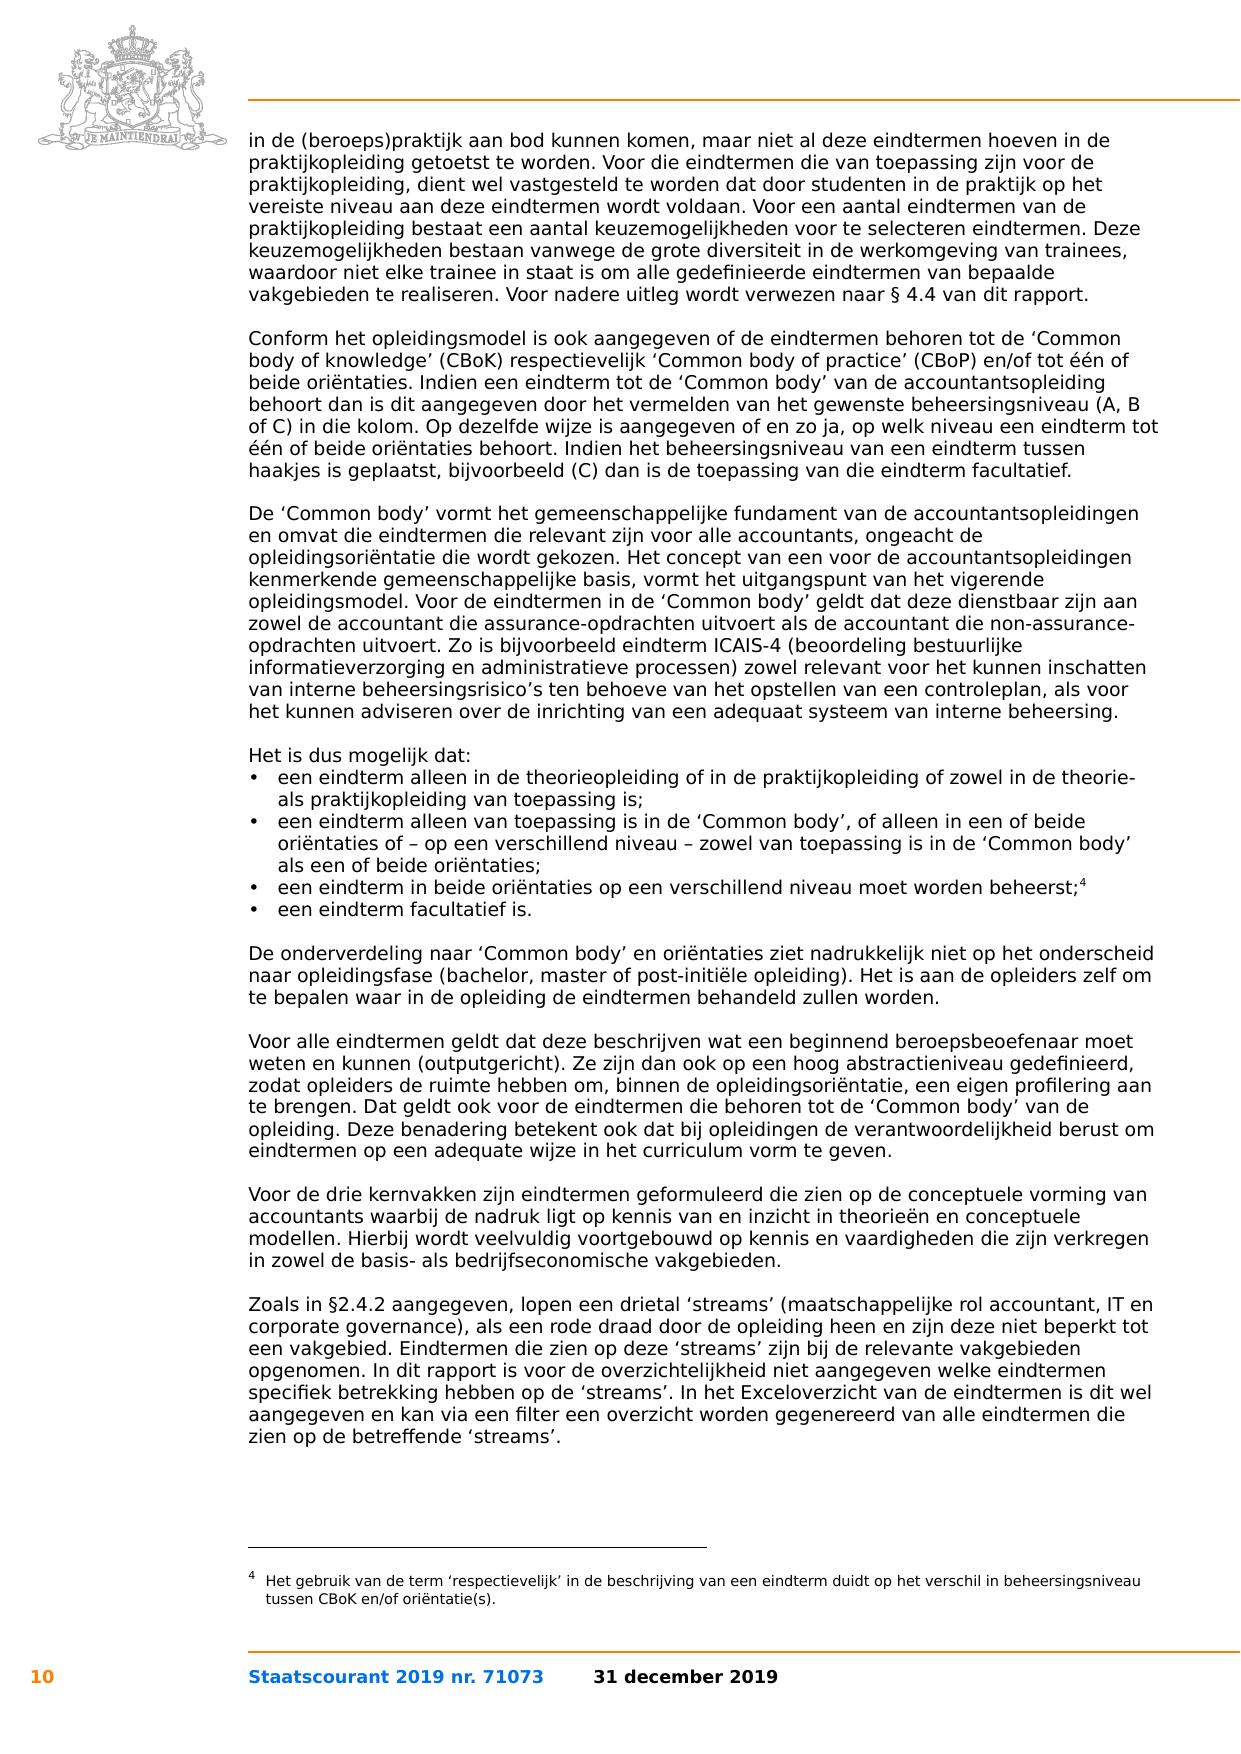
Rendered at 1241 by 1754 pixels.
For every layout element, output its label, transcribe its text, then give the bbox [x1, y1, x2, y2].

text Voor alle eindtermen geldt dat deze beschrijven wat een beginnend beroepsbeoefenaar moet weten en kunnen (outputgericht). Ze zijn dan ook op een hoog abstractieniveau gedefinieerd, zodat opleiders de ruimte hebben om, binnen de opleidingsoriëntatie, een eigen profilering aan te brengen. Dat geldt ook voor de eindtermen die behoren tot de ‘Common body’ van de opleiding. Deze benadering betekent ook dat bij opleidingen de verantwoordelijkheid berust om eindtermen op een adequate wijze in het curriculum vorm te geven. [248, 1031, 1163, 1162]
text • een eindterm alleen in de theorieopleiding of in de praktijkopleiding of zowel in de theorie- als praktijkopleiding van toepassing is; [248, 767, 1163, 811]
text De onderverdeling naar ‘Common body’ en oriëntaties ziet nadrukkelijk niet op het onderscheid naar opleidingsfase (bachelor, master of post-initiële opleiding). Het is aan de opleiders zelf om te bepalen waar in de opleiding de eindtermen behandeld zullen worden. [248, 943, 1163, 1009]
text Het is dus mogelijk dat: [248, 745, 1163, 767]
text • een eindterm facultatief is. [248, 899, 1163, 921]
text Zoals in §2.4.2 aangegeven, lopen een drietal ‘streams’ (maatschappelijke rol accountant, IT en corporate governance), als een rode draad door de opleiding heen en zijn deze niet beperkt tot een vakgebied. Eindtermen die zien op deze ‘streams’ zijn bij de relevante vakgebieden opgenomen. In dit rapport is voor de overzichtelijkheid niet aangegeven welke eindtermen specifiek betrekking hebben op de ‘streams’. In het Exceloverzicht van de eindtermen is dit wel aangegeven en kan via een filter een overzicht worden gegenereerd van alle eindtermen die zien op de betreffende ‘streams’. [248, 1294, 1163, 1448]
text Het gebruik van de term ‘respectievelijk’ in de beschrijving van een eindterm duidt op het verschil in beheersingsniveau tussen CBoK en/of oriëntatie(s). [248, 1569, 1163, 1608]
text Conform het opleidingsmodel is ook aangegeven of de eindtermen behoren tot de ‘Common body of knowledge’ (CBoK) respectievelijk ‘Common body of practice’ (CBoP) en/of tot één of beide oriëntaties. Indien een eindterm tot de ‘Common body’ van de accountantsopleiding behoort dan is dit aangegeven door het vermelden van het gewenste beheersingsniveau (A, B of C) in die kolom. Op dezelfde wijze is aangegeven of en zo ja, op welk niveau een eindterm tot één of beide oriëntaties behoort. Indien het beheersingsniveau van een eindterm tussen haakjes is geplaatst, bijvoorbeeld (C) dan is de toepassing van die eindterm facultatief. [248, 328, 1163, 481]
text • een eindterm in beide oriëntaties op een verschillend niveau moet worden beheerst; [248, 877, 1163, 899]
picture [38, 25, 227, 150]
text in de (beroeps)praktijk aan bod kunnen komen, maar niet al deze eindtermen hoeven in de praktijkopleiding getoetst te worden. Voor die eindtermen die van toepassing zijn voor de praktijkopleiding, dient wel vastgesteld te worden dat door studenten in de praktijk op het vereiste niveau aan deze eindtermen wordt voldaan. Voor een aantal eindtermen van de praktijkopleiding bestaat een aantal keuzemogelijkheden voor te selecteren eindtermen. Deze keuzemogelijkheden bestaan vanwege de grote diversiteit in de werkomgeving van trainees, waardoor niet elke trainee in staat is om alle gedefinieerde eindtermen van bepaalde vakgebieden te realiseren. Voor nadere uitleg wordt verwezen naar § 4.4 van dit rapport. [248, 130, 1163, 306]
text • een eindterm alleen van toepassing is in de ‘Common body’, of alleen in een of beide oriëntaties of – op een verschillend niveau – zowel van toepassing is in de ‘Common body’ als een of beide oriëntaties; [248, 811, 1163, 877]
text De ‘Common body’ vormt het gemeenschappelijke fundament van de accountantsopleidingen en omvat die eindtermen die relevant zijn voor alle accountants, ongeacht de opleidingsoriëntatie die wordt gekozen. Het concept van een voor de accountantsopleidingen kenmerkende gemeenschappelijke basis, vormt het uitgangspunt van het vigerende opleidingsmodel. Voor de eindtermen in de ‘Common body’ geldt dat deze dienstbaar zijn aan zowel de accountant die assurance-opdrachten uitvoert als de accountant die non-assurance-opdrachten uitvoert. Zo is bijvoorbeeld eindterm ICAIS-4 (beoordeling bestuurlijke informatieverzorging en administratieve processen) zowel relevant voor het kunnen inschatten van interne beheersingsrisico’s ten behoeve van het opstellen van een controleplan, als voor het kunnen adviseren over de inrichting van een adequaat systeem van interne beheersing. [248, 503, 1163, 723]
text Voor de drie kernvakken zijn eindtermen geformuleerd die zien op de conceptuele vorming van accountants waarbij de nadruk ligt op kennis van en inzicht in theorieën en conceptuele modellen. Hierbij wordt veelvuldig voortgebouwd op kennis en vaardigheden die zijn verkregen in zowel de basis- als bedrijfseconomische vakgebieden. [248, 1184, 1163, 1272]
